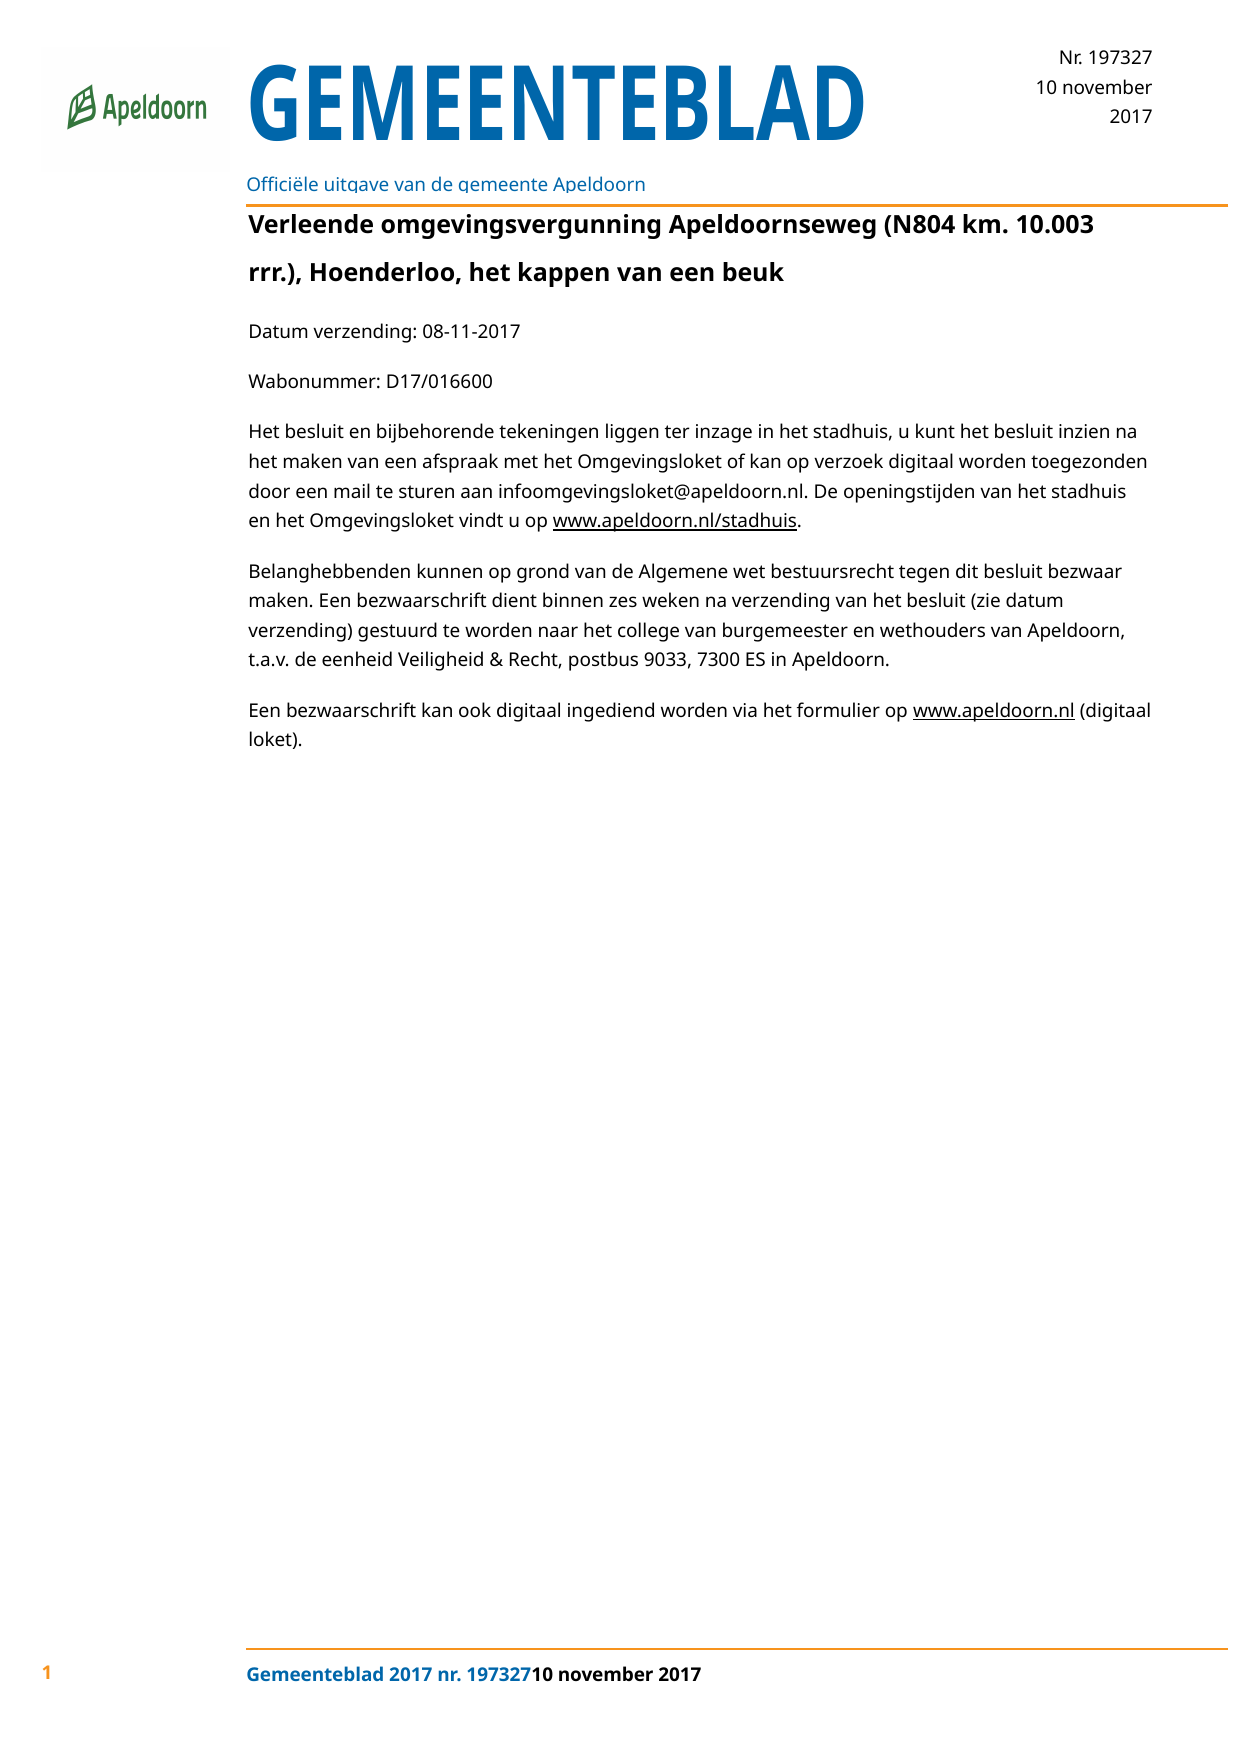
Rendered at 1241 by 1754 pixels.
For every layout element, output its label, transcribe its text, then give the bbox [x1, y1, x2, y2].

picture [41, 47, 231, 172]
text Een bezwaarschrift kan ook digitaal ingediend worden via het formulier op www.apeldoorn.nl (digitaal loket). [248, 697, 1152, 752]
text Verleende omgevingsvergunning Apeldoornseweg (N804 km. 10.003 rrr.), Hoenderloo, het kappen van een beuk [248, 207, 1152, 288]
text Datum verzending: 08-11-2017 [248, 318, 1152, 344]
text Belanghebbenden kunnen op grond van de Algemene wet bestuursrecht tegen dit besluit bezwaar maken. Een bezwaarschrift dient binnen zes weken na verzending van het besluit (zie datum verzending) gestuurd te worden naar het college van burgemeester en wethouders van Apeldoorn, t.a.v. de eenheid Veiligheid & Recht, postbus 9033, 7300 ES in Apeldoorn. [248, 558, 1152, 672]
text Het besluit en bijbehorende tekeningen liggen ter inzage in het stadhuis, u kunt het besluit inzien na het maken van een afspraak met het Omgevingsloket of kan op verzoek digitaal worden toegezonden door een mail te sturen aan infoomgevingsloket@apeldoorn.nl. De openingstijden van het stadhuis en het Omgevingsloket vindt u op www.apeldoorn.nl/stadhuis. [248, 419, 1152, 533]
text Wabonummer: D17/016600 [248, 368, 1152, 394]
